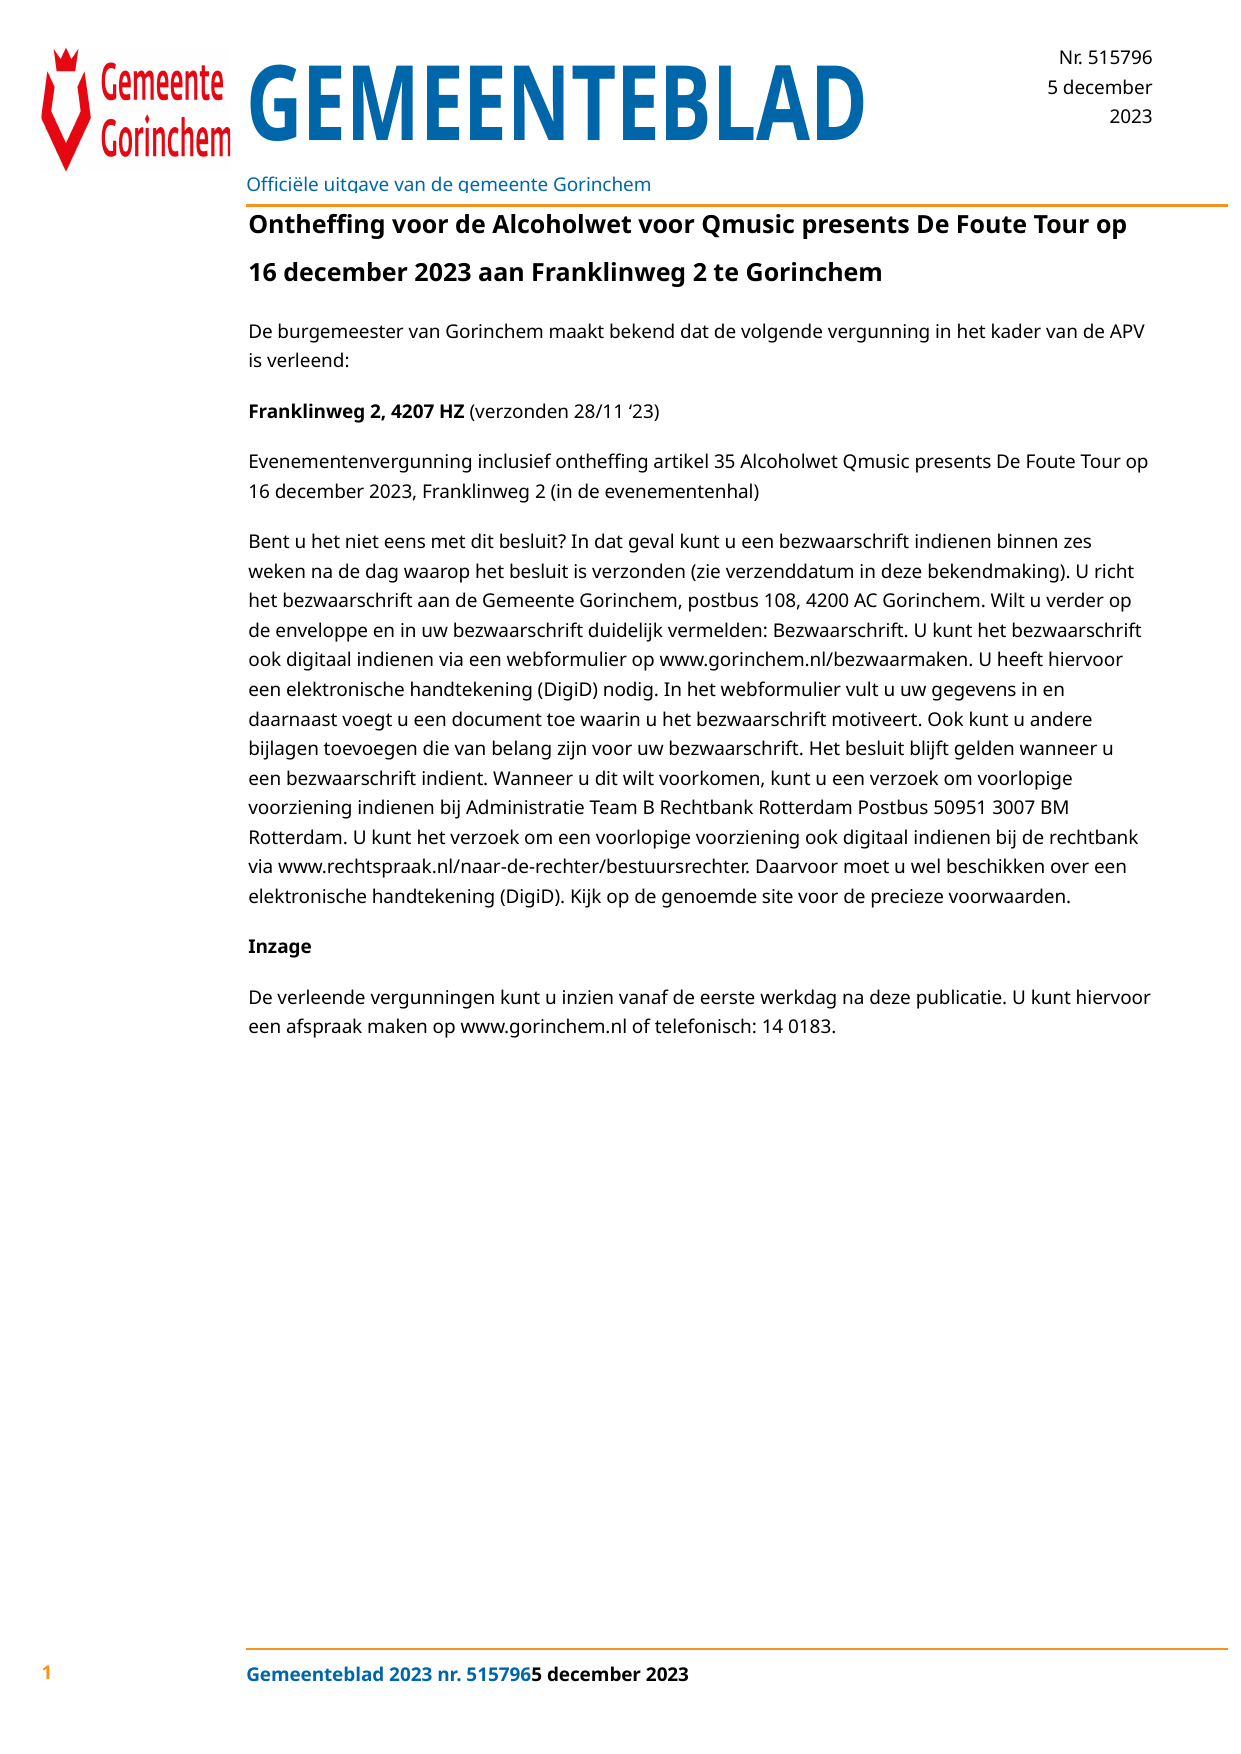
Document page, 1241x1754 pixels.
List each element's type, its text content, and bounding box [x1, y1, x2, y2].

text De verleende vergunningen kunt u inzien vanaf de eerste werkdag na deze publicatie. U kunt hiervoor een afspraak maken op www.gorinchem.nl of telefonisch: 14 0183. [248, 984, 1152, 1039]
picture [41, 47, 231, 172]
text De burgemeester van Gorinchem maakt bekend dat de volgende vergunning in het kader van de APV is verleend: [248, 318, 1152, 373]
text Inzage [248, 934, 1152, 959]
text Franklinweg 2, 4207 HZ (verzonden 28/11 ‘23) [248, 398, 1152, 424]
text Ontheffing voor de Alcoholwet voor Qmusic presents De Foute Tour op 16 december 2023 aan Franklinweg 2 te Gorinchem [248, 207, 1152, 288]
text Evenementenvergunning inclusief ontheffing artikel 35 Alcoholwet Qmusic presents De Foute Tour op 16 december 2023, Franklinweg 2 (in de evenementenhal) [248, 448, 1152, 504]
text Bent u het niet eens met dit besluit? In dat geval kunt u een bezwaarschrift indienen binnen zes weken na de dag waarop het besluit is verzonden (zie verzenddatum in deze bekendmaking). U richt het bezwaarschrift aan de Gemeente Gorinchem, postbus 108, 4200 AC Gorinchem. Wilt u verder op de enveloppe en in uw bezwaarschrift duidelijk vermelden: Bezwaarschrift. U kunt het bezwaarschrift ook digitaal indienen via een webformulier op www.gorinchem.nl/bezwaarmaken. U heeft hiervoor een elektronische handtekening (DigiD) nodig. In het webformulier vult u uw gegevens in en daarnaast voegt u een document toe waarin u het bezwaarschrift motiveert. Ook kunt u andere bijlagen toevoegen die van belang zijn voor uw bezwaarschrift. Het besluit blijft gelden wanneer u een bezwaarschrift indient. Wanneer u dit wilt voorkomen, kunt u een verzoek om voorlopige voorziening indienen bij Administratie Team B Rechtbank Rotterdam Postbus 50951 3007 BM Rotterdam. U kunt het verzoek om een voorlopige voorziening ook digitaal indienen bij de rechtbank via www.rechtspraak.nl/naar-de-rechter/bestuursrechter. Daarvoor moet u wel beschikken over een elektronische handtekening (DigiD). Kijk op de genoemde site voor de precieze voorwaarden. [248, 528, 1152, 909]
